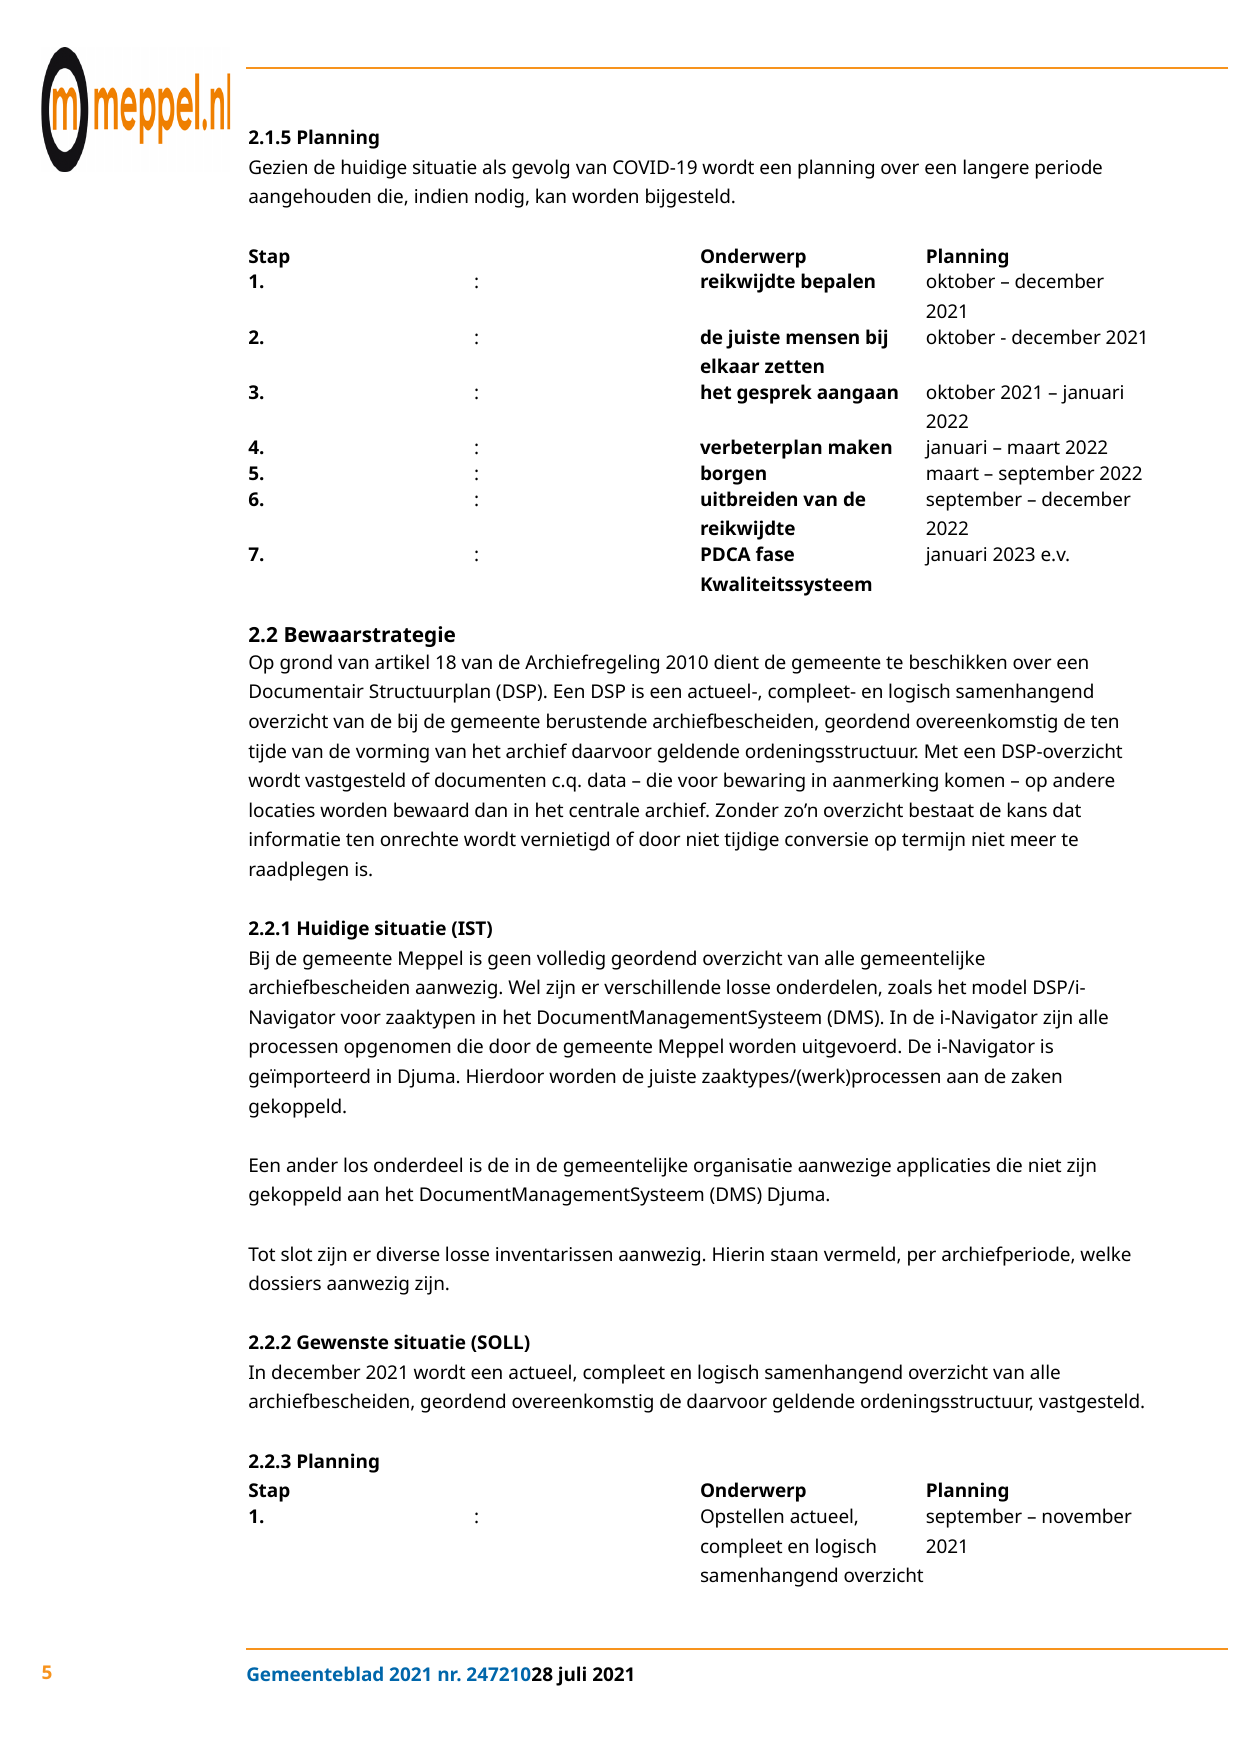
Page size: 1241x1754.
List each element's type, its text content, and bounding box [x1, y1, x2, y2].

table_cell 4. [248, 435, 474, 460]
table_cell 5. [248, 460, 474, 486]
table_header Planning [926, 1478, 1152, 1503]
text Bij de gemeente Meppel is geen volledig geordend overzicht van alle gemeentelijke archiefbescheiden aanwezig. Wel zijn er verschillende losse onderdelen, zoals het model DSP/i-Navigator voor zaaktypen in het DocumentManagementSysteem (DMS). In de i-Navigator zijn alle processen opgenomen die door de gemeente Meppel worden uitgevoerd. De i-Navigator is geïmporteerd in Djuma. Hierdoor worden de juiste zaaktypes/(werk)processen aan de zaken gekoppeld. [248, 945, 1152, 1118]
table_cell : [474, 486, 700, 541]
table_cell oktober - december 2021 [926, 324, 1152, 379]
table_header Stap [248, 1478, 474, 1503]
table_cell oktober 2021 – januari 2022 [926, 379, 1152, 434]
table_cell de juiste mensen bij elkaar zetten [700, 324, 926, 379]
table_cell 1. [248, 269, 474, 324]
table_cell 6. [248, 486, 474, 541]
table_header [474, 1478, 700, 1503]
table_cell : [474, 460, 700, 486]
table_header [474, 243, 700, 268]
table_cell 3. [248, 379, 474, 434]
table_cell : [474, 435, 700, 460]
table_cell het gesprek aangaan [700, 379, 926, 434]
table_cell : [474, 324, 700, 379]
table_header Stap [248, 243, 474, 268]
table_cell september – december 2022 [926, 486, 1152, 541]
picture [41, 47, 231, 172]
table_cell september – november 2021 [926, 1503, 1152, 1588]
table_cell 1. [248, 1503, 474, 1588]
table_cell januari – maart 2022 [926, 435, 1152, 460]
table_cell uitbreiden van de reikwijdte [700, 486, 926, 541]
table_cell Opstellen actueel, compleet en logisch samenhangend overzicht [700, 1503, 926, 1588]
table_cell 7. [248, 541, 474, 597]
table_cell borgen [700, 460, 926, 486]
text 2.2 Bewaarstrategie [248, 621, 1152, 649]
text 2.2.1 Huidige situatie (IST) [248, 915, 1152, 941]
text Gezien de huidige situatie als gevolg van COVID-19 wordt een planning over een langere periode aangehouden die, indien nodig, kan worden bijgesteld. [248, 154, 1152, 209]
text Een ander los onderdeel is de in de gemeentelijke organisatie aanwezige applicaties die niet zijn gekoppeld aan het DocumentManagementSysteem (DMS) Djuma. [248, 1152, 1152, 1207]
text Tot slot zijn er diverse losse inventarissen aanwezig. Hierin staan vermeld, per archiefperiode, welke dossiers aanwezig zijn. [248, 1241, 1152, 1296]
table_cell : [474, 379, 700, 434]
table_cell : [474, 269, 700, 324]
text Op grond van artikel 18 van de Archiefregeling 2010 dient de gemeente te beschikken over een Documentair Structuurplan (DSP). Een DSP is een actueel-, compleet- en logisch samenhangend overzicht van de bij de gemeente berustende archiefbescheiden, geordend overeenkomstig de ten tijde van de vorming van het archief daarvoor geldende ordeningsstructuur. Met een DSP-overzicht wordt vastgesteld of documenten c.q. data – die voor bewaring in aanmerking komen – op andere locaties worden bewaard dan in het centrale archief. Zonder zo’n overzicht bestaat de kans dat informatie ten onrechte wordt vernietigd of door niet tijdige conversie op termijn niet meer te raadplegen is. [248, 649, 1152, 882]
table_cell januari 2023 e.v. [926, 541, 1152, 597]
table_cell PDCA fase Kwaliteitssysteem [700, 541, 926, 597]
text In december 2021 wordt een actueel, compleet en logisch samenhangend overzicht van alle archiefbescheiden, geordend overeenkomstig de daarvoor geldende ordeningsstructuur, vastgesteld. [248, 1359, 1152, 1414]
text 2.2.3 Planning [248, 1448, 1152, 1473]
table_cell verbeterplan maken [700, 435, 926, 460]
table_cell oktober – december 2021 [926, 269, 1152, 324]
table_header Onderwerp [700, 243, 926, 268]
table_header Onderwerp [700, 1478, 926, 1503]
table_cell : [474, 1503, 700, 1588]
text 2.1.5 Planning [248, 124, 1152, 150]
table_header Planning [926, 243, 1152, 268]
table_cell reikwijdte bepalen [700, 269, 926, 324]
table_cell 2. [248, 324, 474, 379]
table_cell maart – september 2022 [926, 460, 1152, 486]
table_cell : [474, 541, 700, 597]
text 2.2.2 Gewenste situatie (SOLL) [248, 1329, 1152, 1355]
